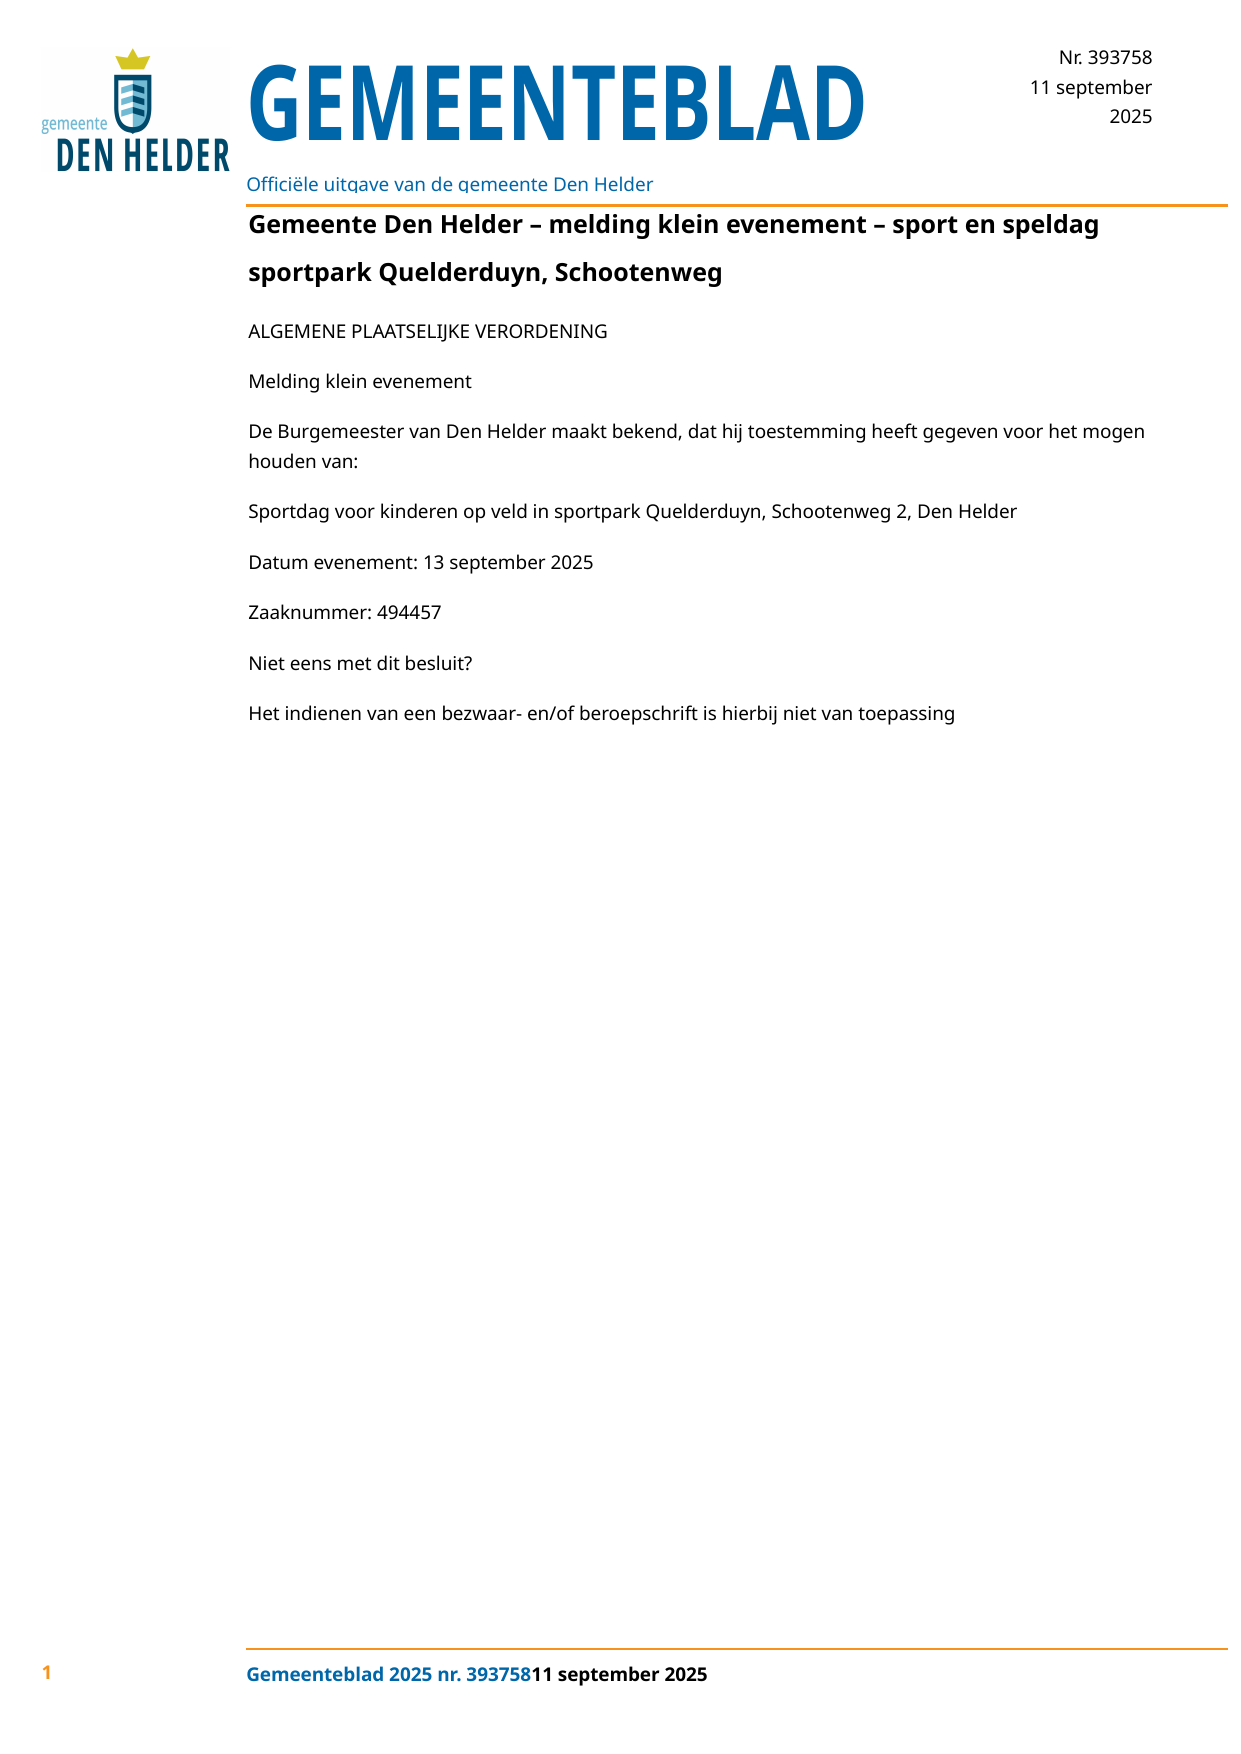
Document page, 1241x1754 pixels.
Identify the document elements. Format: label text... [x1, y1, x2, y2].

text Zaaknummer: 494457 [248, 599, 1152, 625]
text ALGEMENE PLAATSELIJKE VERORDENING [248, 318, 1152, 344]
text De Burgemeester van Den Helder maakt bekend, dat hij toestemming heeft gegeven voor het mogen houden van: [248, 419, 1152, 474]
text Melding klein evenement [248, 368, 1152, 394]
picture [100, 154, 106, 172]
text Gemeente Den Helder – melding klein evenement – sport en speldag sportpark Quelderduyn, Schootenweg [248, 207, 1152, 288]
picture [220, 160, 224, 172]
text Datum evenement: 13 september 2025 [248, 549, 1152, 575]
picture [182, 144, 187, 165]
picture [130, 157, 135, 172]
picture [41, 47, 231, 172]
picture [63, 144, 68, 165]
text Het indienen van een bezwaar- en/of beroepschrift is hierbij niet van toepassing [248, 700, 1152, 726]
text Niet eens met dit besluit? [248, 650, 1152, 676]
text Sportdag voor kinderen op veld in sportpark Quelderduyn, Schootenweg 2, Den Helder [248, 499, 1152, 524]
